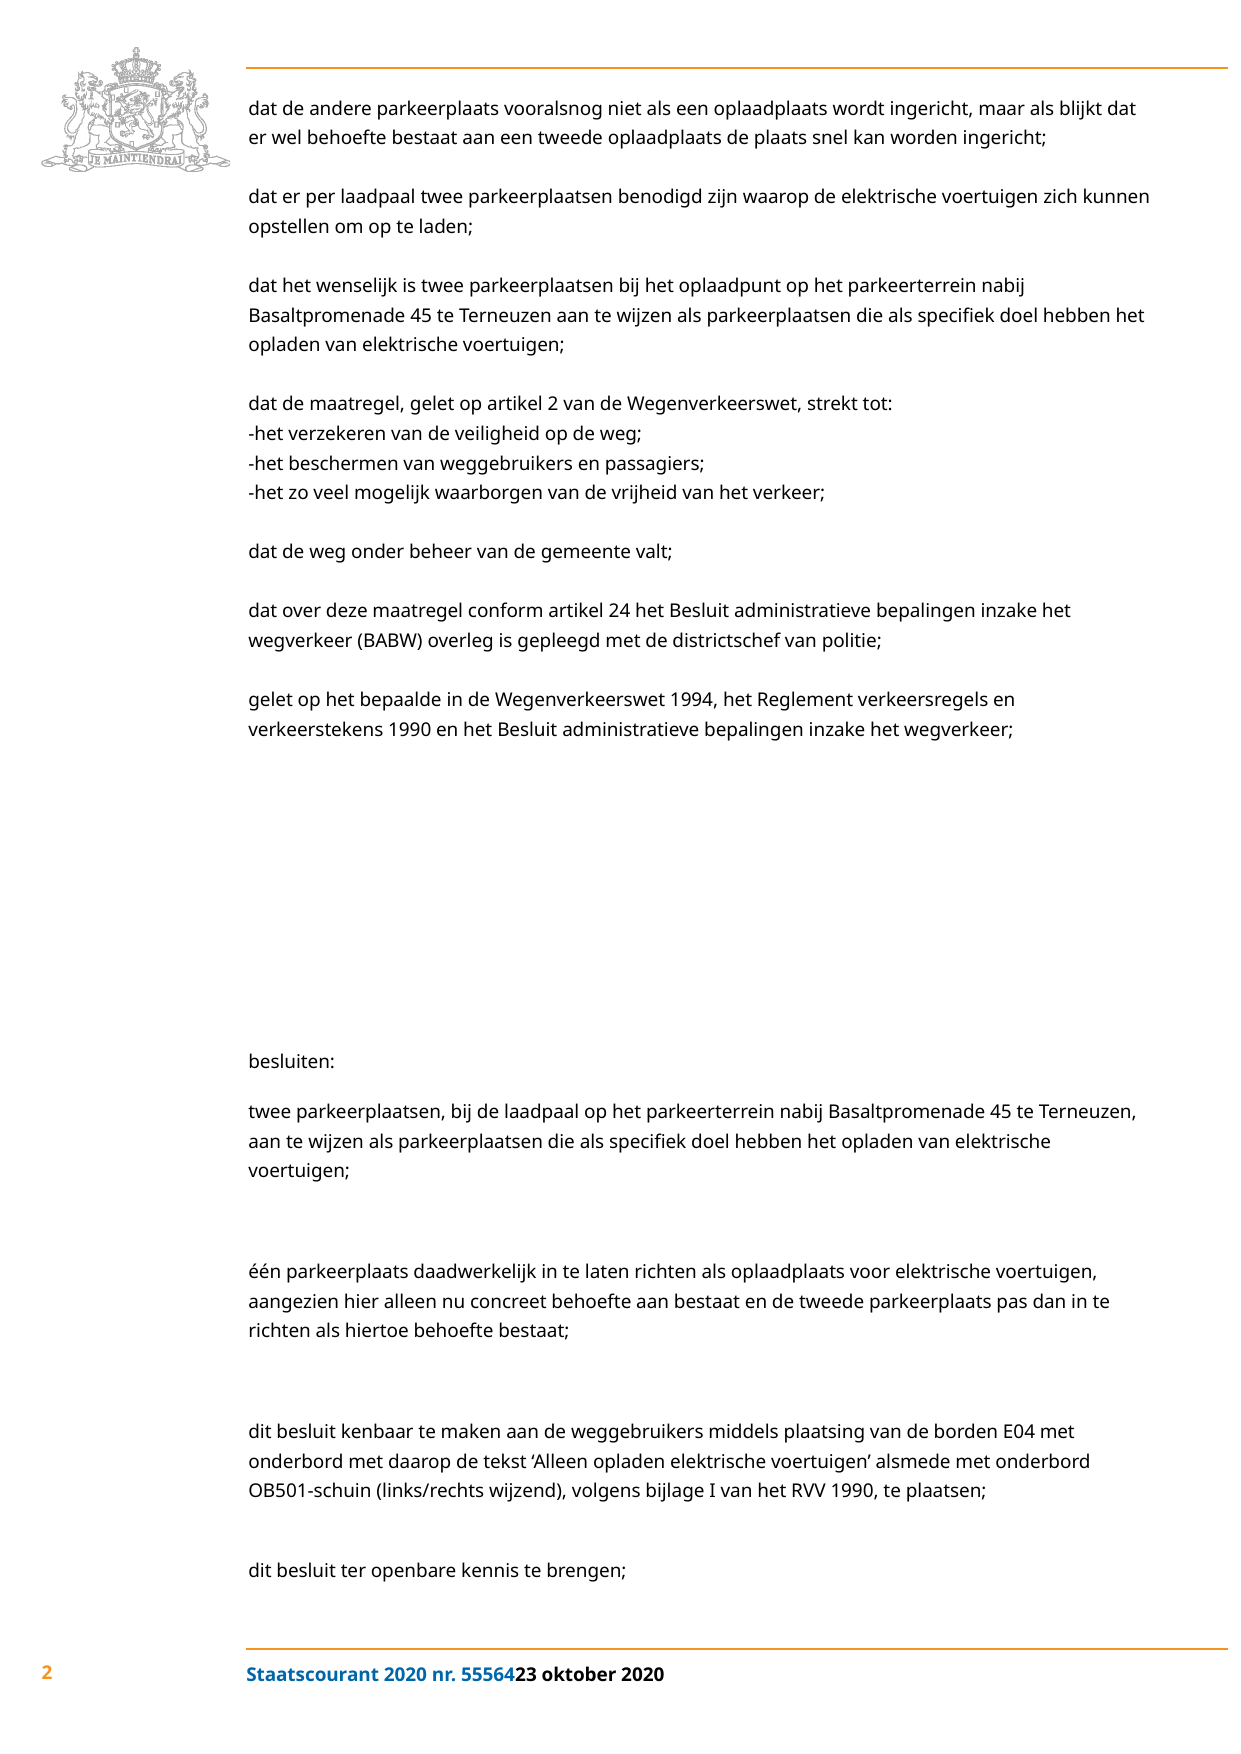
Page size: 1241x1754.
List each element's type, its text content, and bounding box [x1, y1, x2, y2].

text dat de maatregel, gelet op artikel 2 van de Wegenverkeerswet, strekt tot: [248, 391, 1152, 416]
text gelet op het bepaalde in de Wegenverkeerswet 1994, het Reglement verkeersregels en verkeerstekens 1990 en het Besluit administratieve bepalingen inzake het wegverkeer; [248, 686, 1152, 742]
text -het beschermen van weggebruikers en passagiers; [248, 450, 1152, 476]
text dit besluit ter openbare kennis te brengen; [248, 1558, 1152, 1583]
text twee parkeerplaatsen, bij de laadpaal op het parkeerterrein nabij Basaltpromenade 45 te Terneuzen, aan te wijzen als parkeerplaatsen die als specifiek doel hebben het opladen van elektrische voertuigen; [248, 1098, 1152, 1183]
text dit besluit kenbaar te maken aan de weggebruikers middels plaatsing van de borden E04 met onderbord met daarop de tekst ‘Alleen opladen elektrische voertuigen’ alsmede met onderbord OB501-schuin (links/rechts wijzend), volgens bijlage I van het RVV 1990, te plaatsen; [248, 1418, 1152, 1503]
text dat de andere parkeerplaats vooralsnog niet als een oplaadplaats wordt ingericht, maar als blijkt dat er wel behoefte bestaat aan een tweede oplaadplaats de plaats snel kan worden ingericht; [248, 95, 1152, 150]
picture [41, 47, 231, 172]
text -het verzekeren van de veiligheid op de weg; [248, 420, 1152, 446]
text dat de weg onder beheer van de gemeente valt; [248, 538, 1152, 564]
text dat het wenselijk is twee parkeerplaatsen bij het oplaadpunt op het parkeerterrein nabij Basaltpromenade 45 te Terneuzen aan te wijzen als parkeerplaatsen die als specifiek doel hebben het opladen van elektrische voertuigen; [248, 272, 1152, 357]
text -het zo veel mogelijk waarborgen van de vrijheid van het verkeer; [248, 479, 1152, 505]
text besluiten: [248, 1048, 1152, 1074]
text één parkeerplaats daadwerkelijk in te laten richten als oplaadplaats voor elektrische voertuigen, aangezien hier alleen nu concreet behoefte aan bestaat en de tweede parkeerplaats pas dan in te richten als hiertoe behoefte bestaat; [248, 1258, 1152, 1343]
text dat er per laadpaal twee parkeerplaatsen benodigd zijn waarop de elektrische voertuigen zich kunnen opstellen om op te laden; [248, 183, 1152, 239]
text dat over deze maatregel conform artikel 24 het Besluit administratieve bepalingen inzake het wegverkeer (BABW) overleg is gepleegd met de districtschef van politie; [248, 598, 1152, 653]
